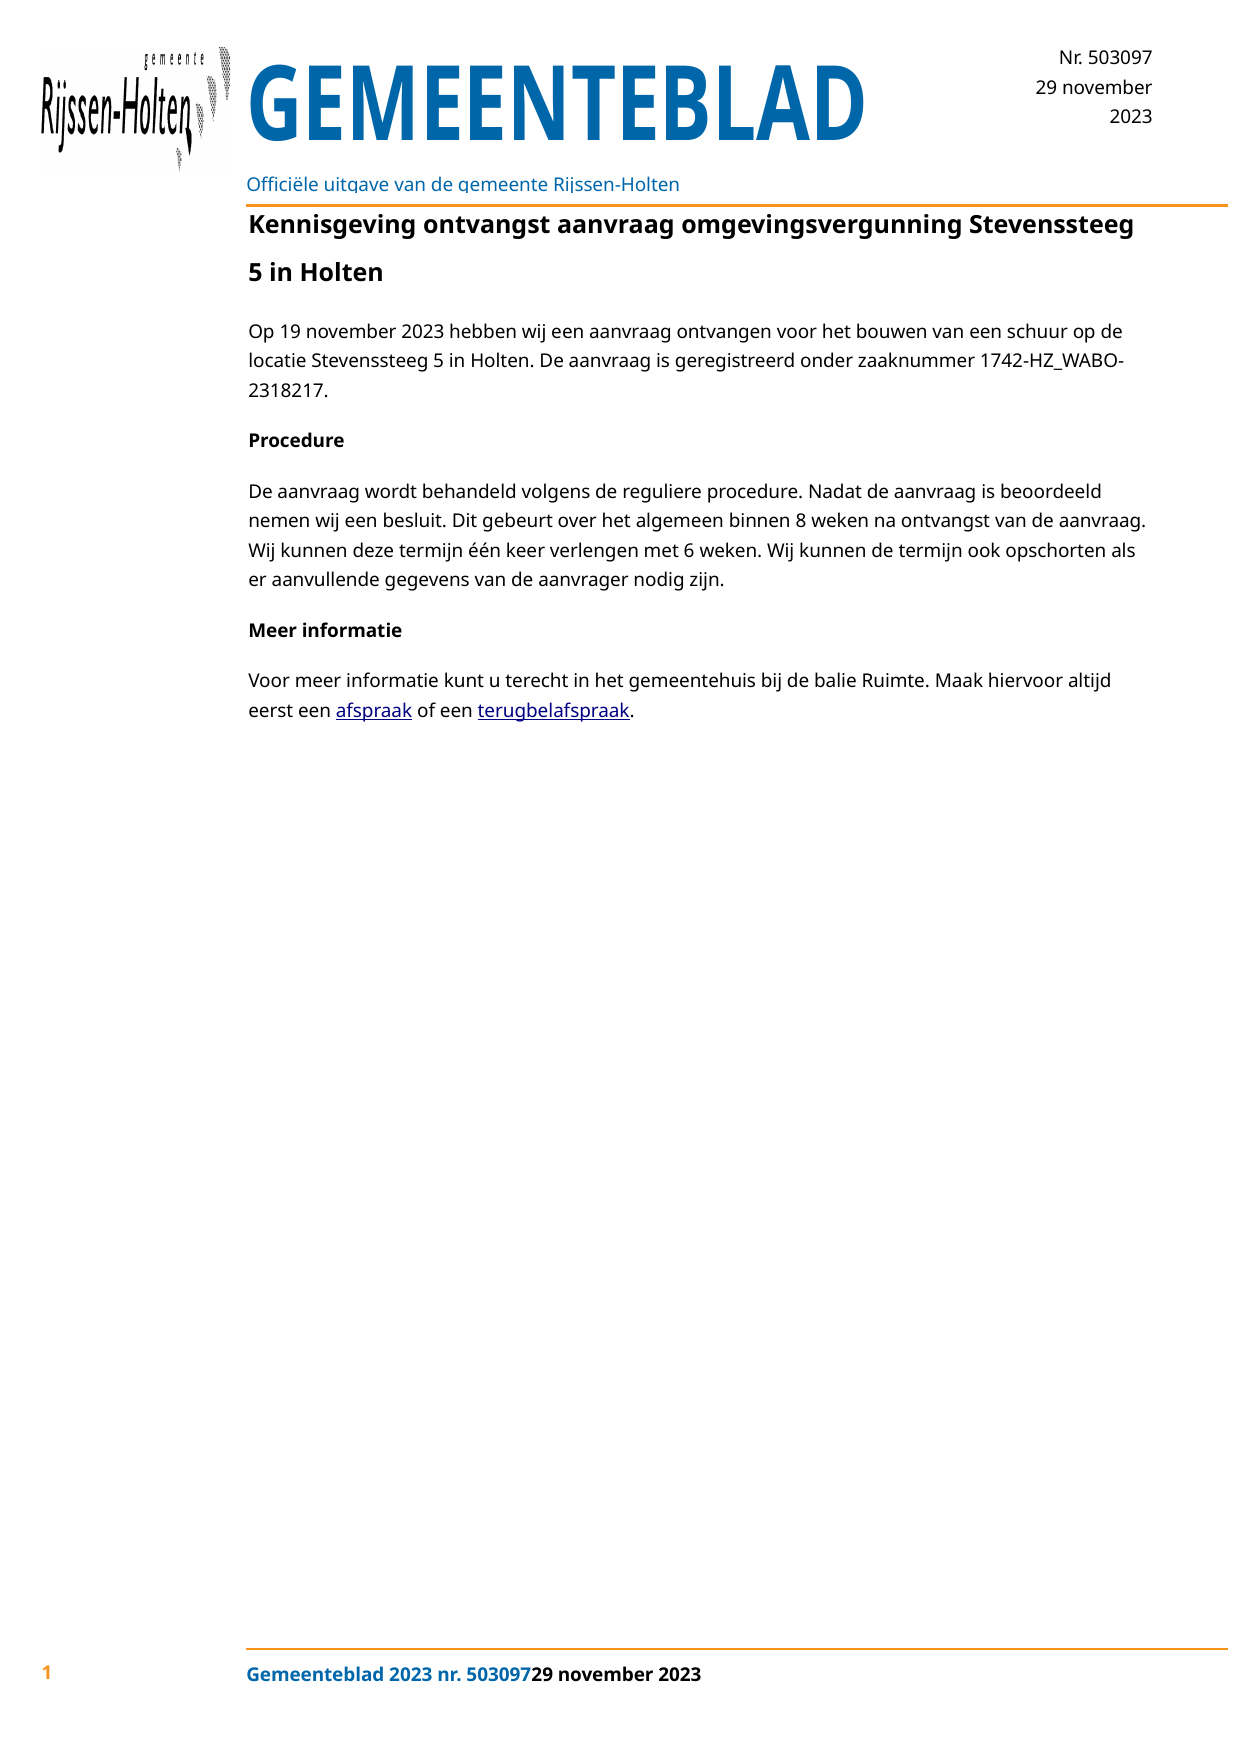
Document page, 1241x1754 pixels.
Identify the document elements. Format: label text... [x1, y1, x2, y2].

text Procedure [248, 427, 1152, 453]
text Voor meer informatie kunt u terecht in het gemeentehuis bij de balie Ruimte. Maak hiervoor altijd eerst een afspraak of een terugbelafspraak. [248, 667, 1152, 723]
text Meer informatie [248, 617, 1152, 643]
text De aanvraag wordt behandeld volgens de reguliere procedure. Nadat de aanvraag is beoordeeld nemen wij een besluit. Dit gebeurt over het algemeen binnen 8 weken na ontvangst van de aanvraag. Wij kunnen deze termijn één keer verlengen met 6 weken. Wij kunnen de termijn ook opschorten als er aanvullende gegevens van de aanvrager nodig zijn. [248, 478, 1152, 592]
text Op 19 november 2023 hebben wij een aanvraag ontvangen voor het bouwen van een schuur op de locatie Stevenssteeg 5 in Holten. De aanvraag is geregistreerd onder zaaknummer 1742-HZ_WABO-2318217. [248, 318, 1152, 403]
picture [41, 47, 231, 172]
text Kennisgeving ontvangst aanvraag omgevingsvergunning Stevenssteeg 5 in Holten [248, 207, 1152, 288]
